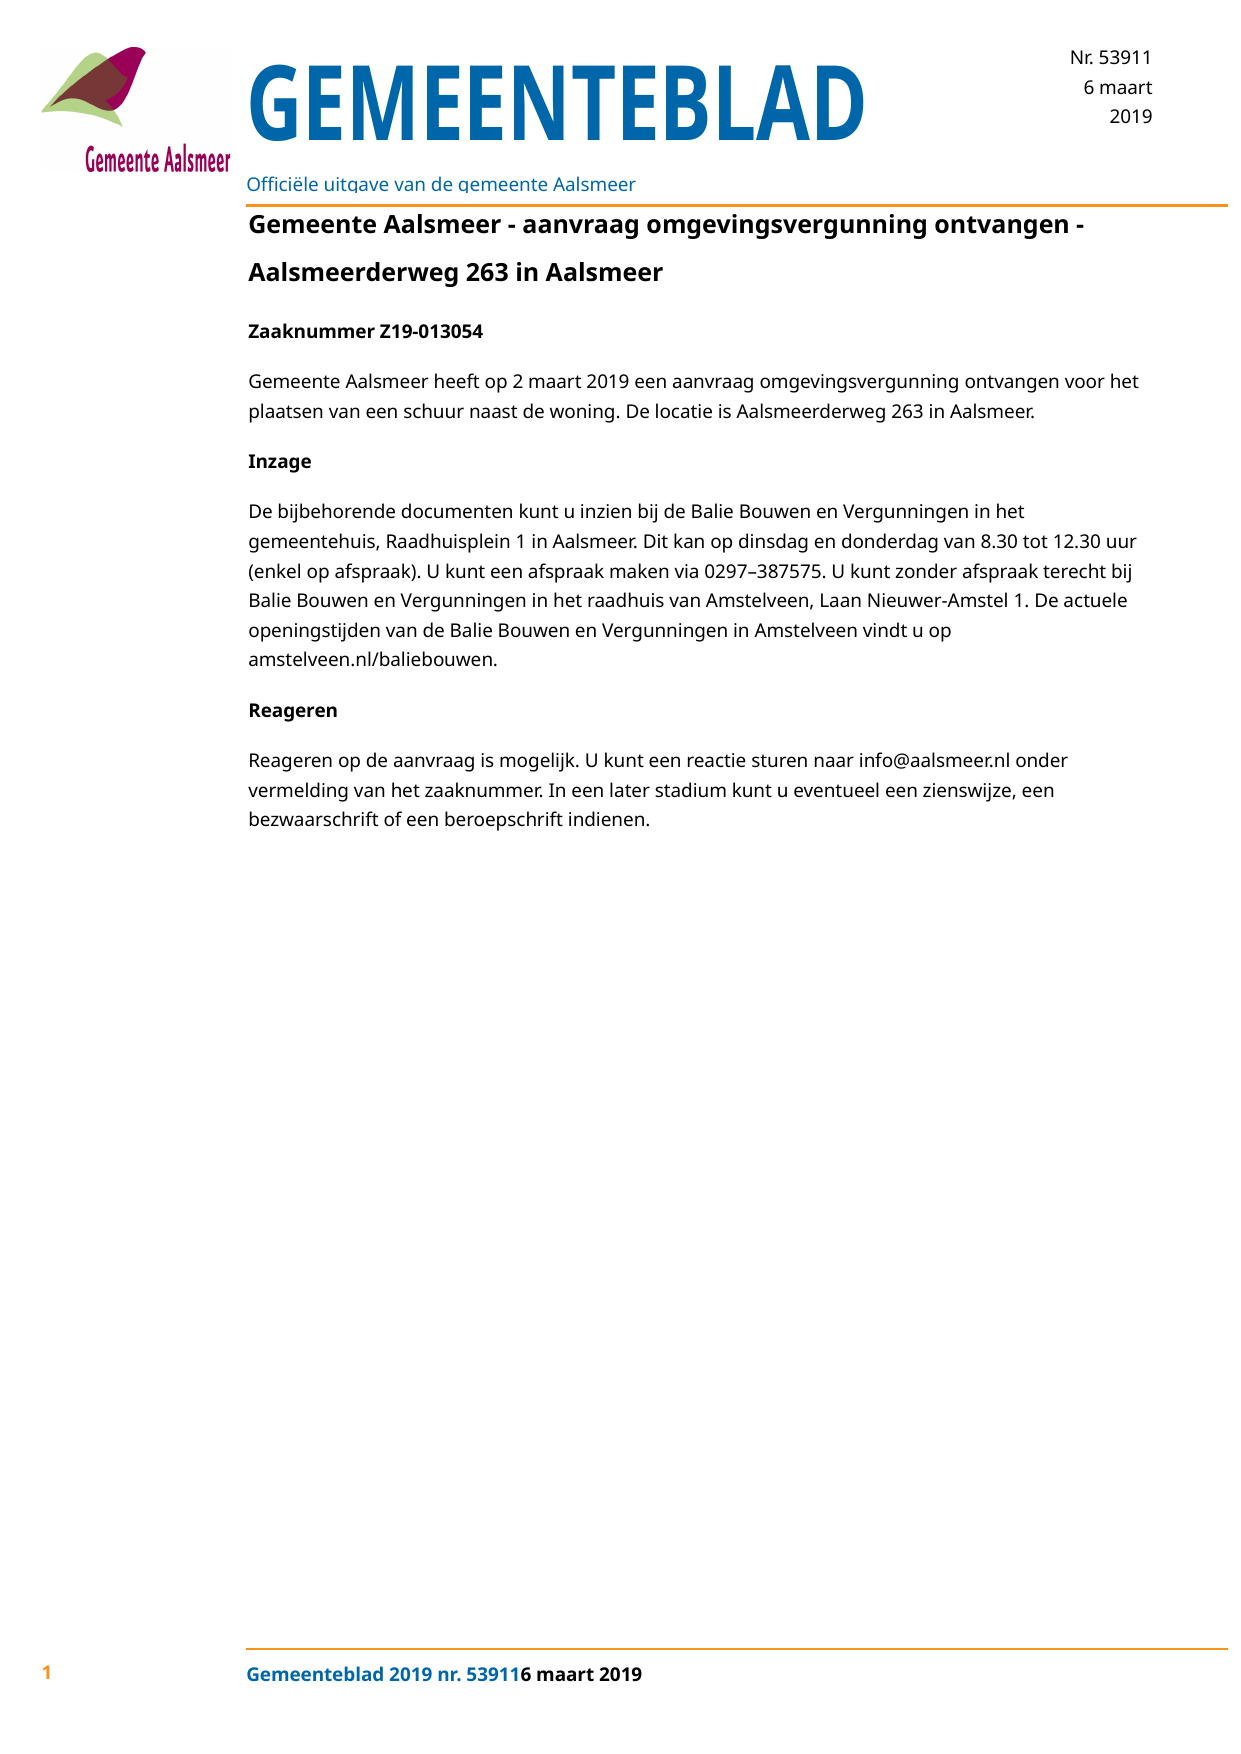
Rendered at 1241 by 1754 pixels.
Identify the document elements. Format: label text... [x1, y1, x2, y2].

picture [41, 47, 231, 172]
text Inzage [248, 448, 1152, 474]
text Reageren [248, 697, 1152, 723]
text De bijbehorende documenten kunt u inzien bij de Balie Bouwen en Vergunningen in het gemeentehuis, Raadhuisplein 1 in Aalsmeer. Dit kan op dinsdag en donderdag van 8.30 tot 12.30 uur (enkel op afspraak). U kunt een afspraak maken via 0297–387575. U kunt zonder afspraak terecht bij Balie Bouwen en Vergunningen in het raadhuis van Amstelveen, Laan Nieuwer-Amstel 1. De actuele openingstijden van de Balie Bouwen en Vergunningen in Amstelveen vindt u op amstelveen.nl/baliebouwen. [248, 499, 1152, 672]
text Reageren op de aanvraag is mogelijk. U kunt een reactie sturen naar info@aalsmeer.nl onder vermelding van het zaaknummer. In een later stadium kunt u eventueel een zienswijze, een bezwaarschrift of een beroepschrift indienen. [248, 747, 1152, 832]
text Gemeente Aalsmeer heeft op 2 maart 2019 een aanvraag omgevingsvergunning ontvangen voor het plaatsen van een schuur naast de woning. De locatie is Aalsmeerderweg 263 in Aalsmeer. [248, 368, 1152, 424]
text Gemeente Aalsmeer - aanvraag omgevingsvergunning ontvangen - Aalsmeerderweg 263 in Aalsmeer [248, 207, 1152, 288]
text Zaaknummer Z19-013054 [248, 318, 1152, 344]
